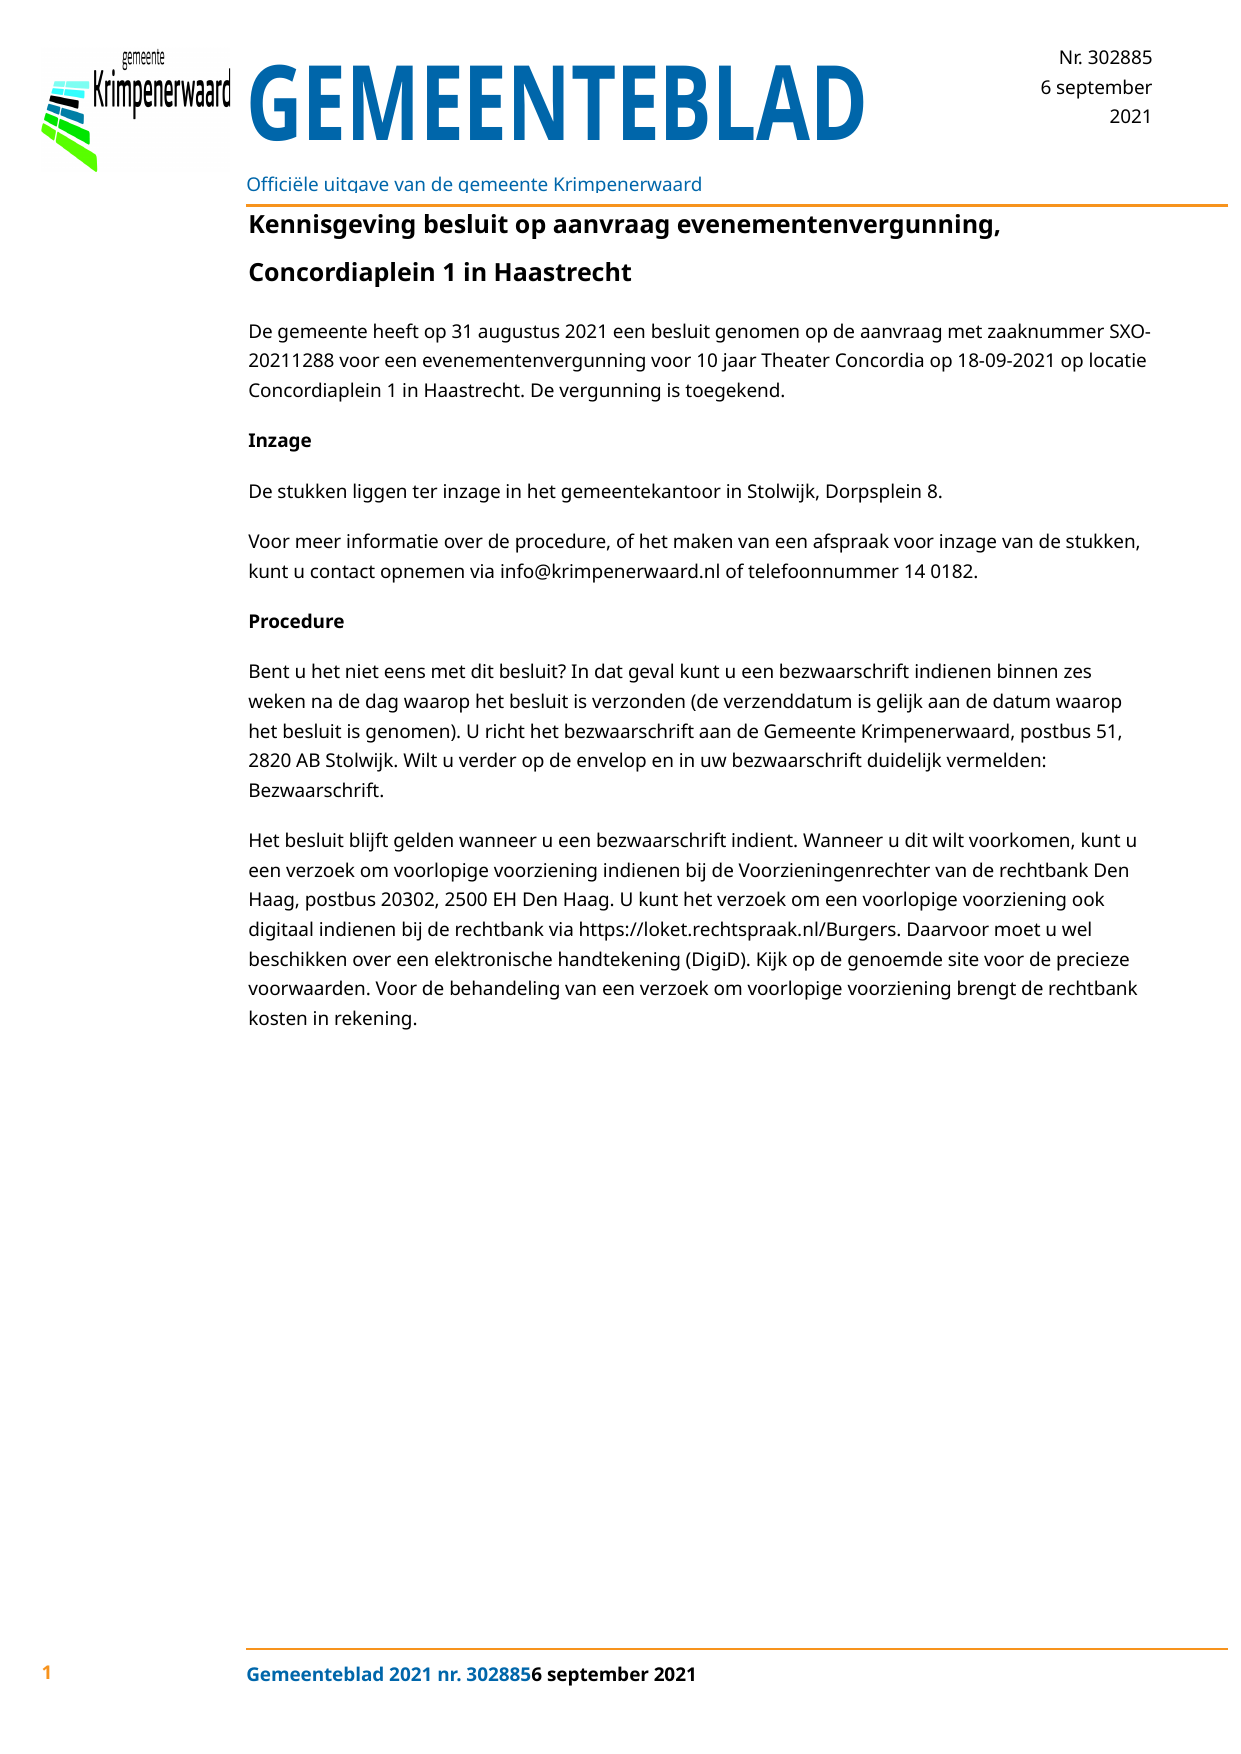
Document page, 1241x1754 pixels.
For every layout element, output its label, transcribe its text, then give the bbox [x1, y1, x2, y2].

text Voor meer informatie over de procedure, of het maken van een afspraak voor inzage van de stukken, kunt u contact opnemen via info@krimpenerwaard.nl of telefoonnummer 14 0182. [248, 528, 1152, 584]
picture [41, 47, 231, 172]
text Het besluit blijft gelden wanneer u een bezwaarschrift indient. Wanneer u dit wilt voorkomen, kunt u een verzoek om voorlopige voorziening indienen bij de Voorzieningenrechter van de rechtbank Den Haag, postbus 20302, 2500 EH Den Haag. U kunt het verzoek om een voorlopige voorziening ook digitaal indienen bij de rechtbank via https://loket.rechtspraak.nl/Burgers. Daarvoor moet u wel beschikken over een elektronische handtekening (DigiD). Kijk op de genoemde site voor de precieze voorwaarden. Voor de behandeling van een verzoek om voorlopige voorziening brengt de rechtbank kosten in rekening. [248, 827, 1152, 1031]
text Bent u het niet eens met dit besluit? In dat geval kunt u een bezwaarschrift indienen binnen zes weken na de dag waarop het besluit is verzonden (de verzenddatum is gelijk aan de datum waarop het besluit is genomen). U richt het bezwaarschrift aan de Gemeente Krimpenerwaard, postbus 51, 2820 AB Stolwijk. Wilt u verder op de envelop en in uw bezwaarschrift duidelijk vermelden: Bezwaarschrift. [248, 659, 1152, 803]
text Procedure [248, 608, 1152, 634]
text Kennisgeving besluit op aanvraag evenementenvergunning, Concordiaplein 1 in Haastrecht [248, 207, 1152, 288]
text De gemeente heeft op 31 augustus 2021 een besluit genomen op de aanvraag met zaaknummer SXO-20211288 voor een evenementenvergunning voor 10 jaar Theater Concordia op 18-09-2021 op locatie Concordiaplein 1 in Haastrecht. De vergunning is toegekend. [248, 318, 1152, 403]
text De stukken liggen ter inzage in het gemeentekantoor in Stolwijk, Dorpsplein 8. [248, 478, 1152, 504]
text Inzage [248, 427, 1152, 453]
